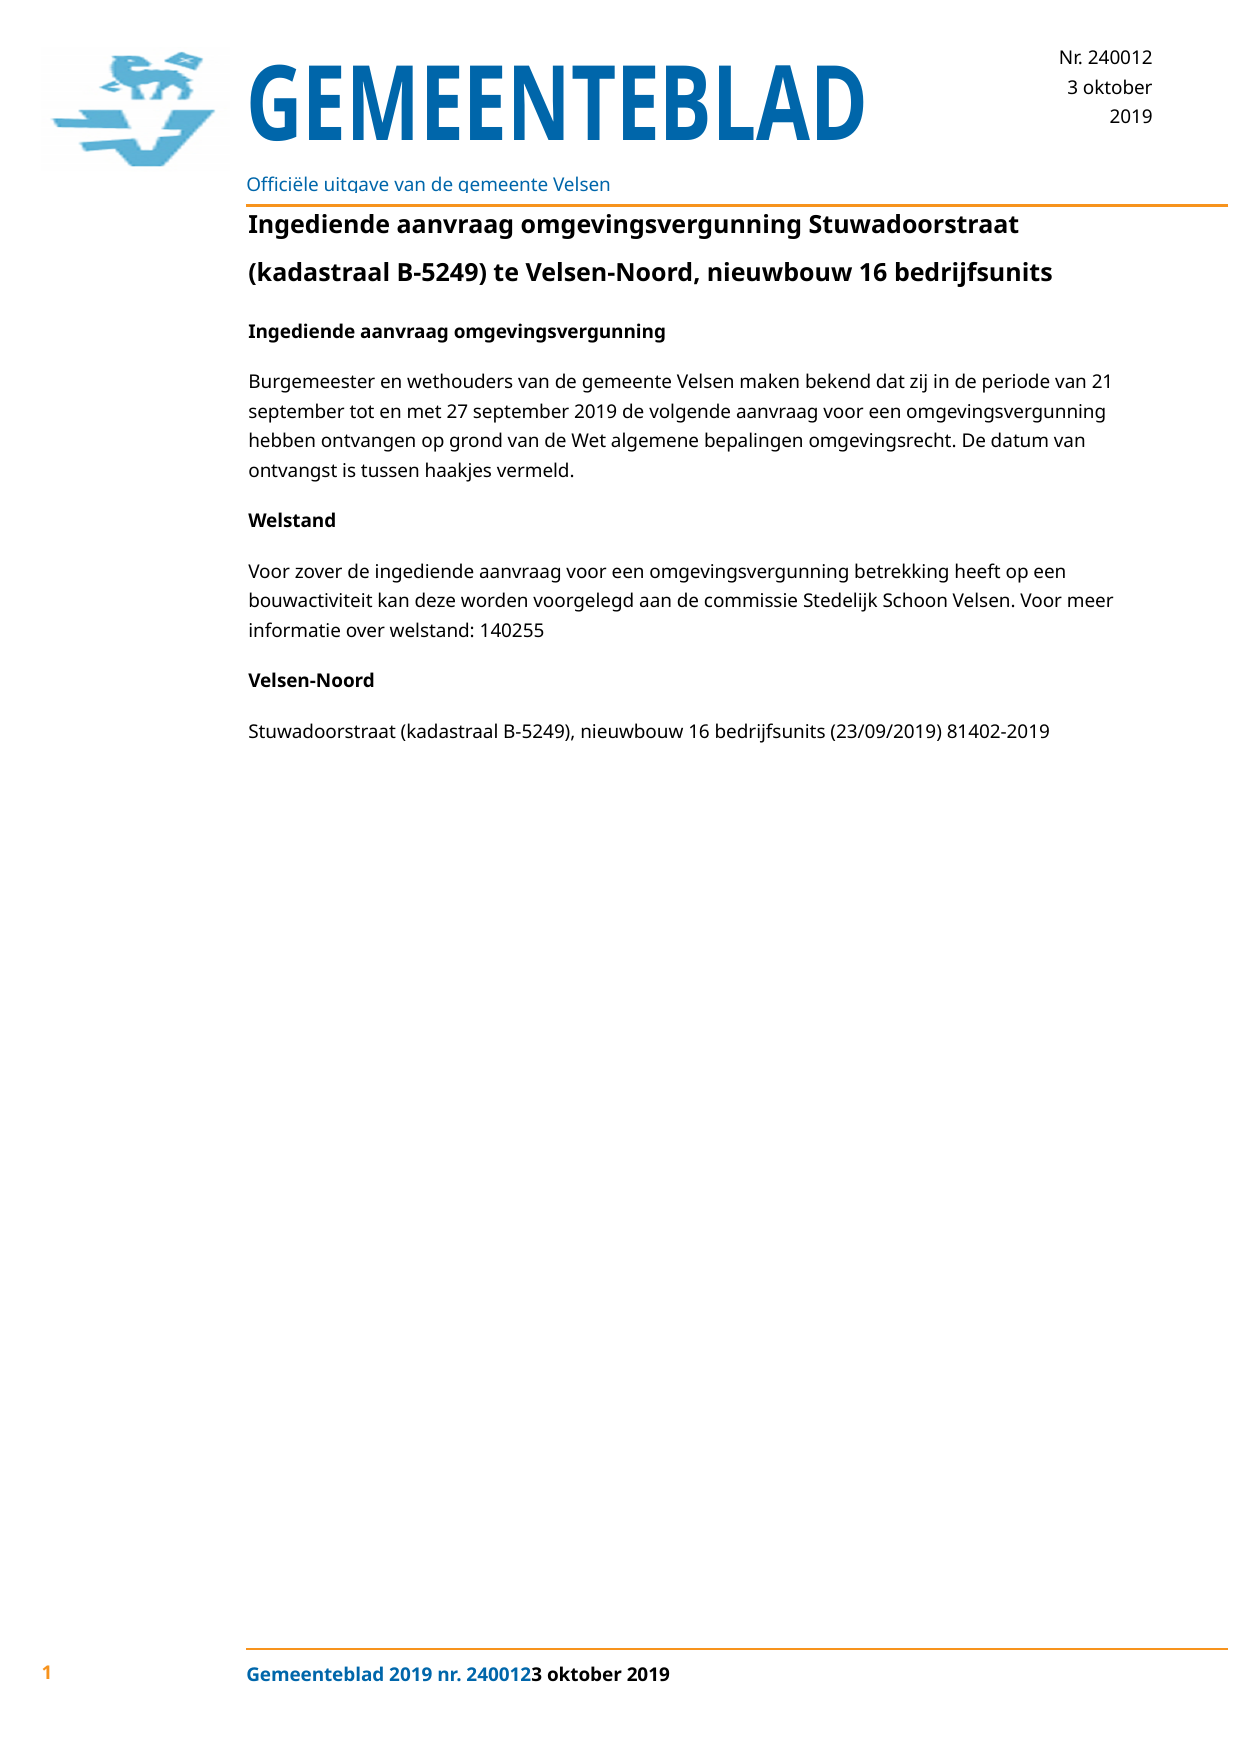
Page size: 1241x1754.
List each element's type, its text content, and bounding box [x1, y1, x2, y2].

text Stuwadoorstraat (kadastraal B-5249), nieuwbouw 16 bedrijfsunits (23/09/2019) 81402-2019 [248, 718, 1152, 744]
text Ingediende aanvraag omgevingsvergunning [248, 318, 1152, 344]
picture [41, 47, 231, 172]
text Welstand [248, 507, 1152, 533]
text Voor zover de ingediende aanvraag voor een omgevingsvergunning betrekking heeft op een bouwactiviteit kan deze worden voorgelegd aan de commissie Stedelijk Schoon Velsen. Voor meer informatie over welstand: 140255 [248, 558, 1152, 643]
text Ingediende aanvraag omgevingsvergunning Stuwadoorstraat (kadastraal B-5249) te Velsen-Noord, nieuwbouw 16 bedrijfsunits [248, 207, 1152, 288]
text Burgemeester en wethouders van de gemeente Velsen maken bekend dat zij in de periode van 21 september tot en met 27 september 2019 de volgende aanvraag voor een omgevingsvergunning hebben ontvangen op grond van de Wet algemene bepalingen omgevingsrecht. De datum van ontvangst is tussen haakjes vermeld. [248, 368, 1152, 483]
text Velsen-Noord [248, 667, 1152, 693]
